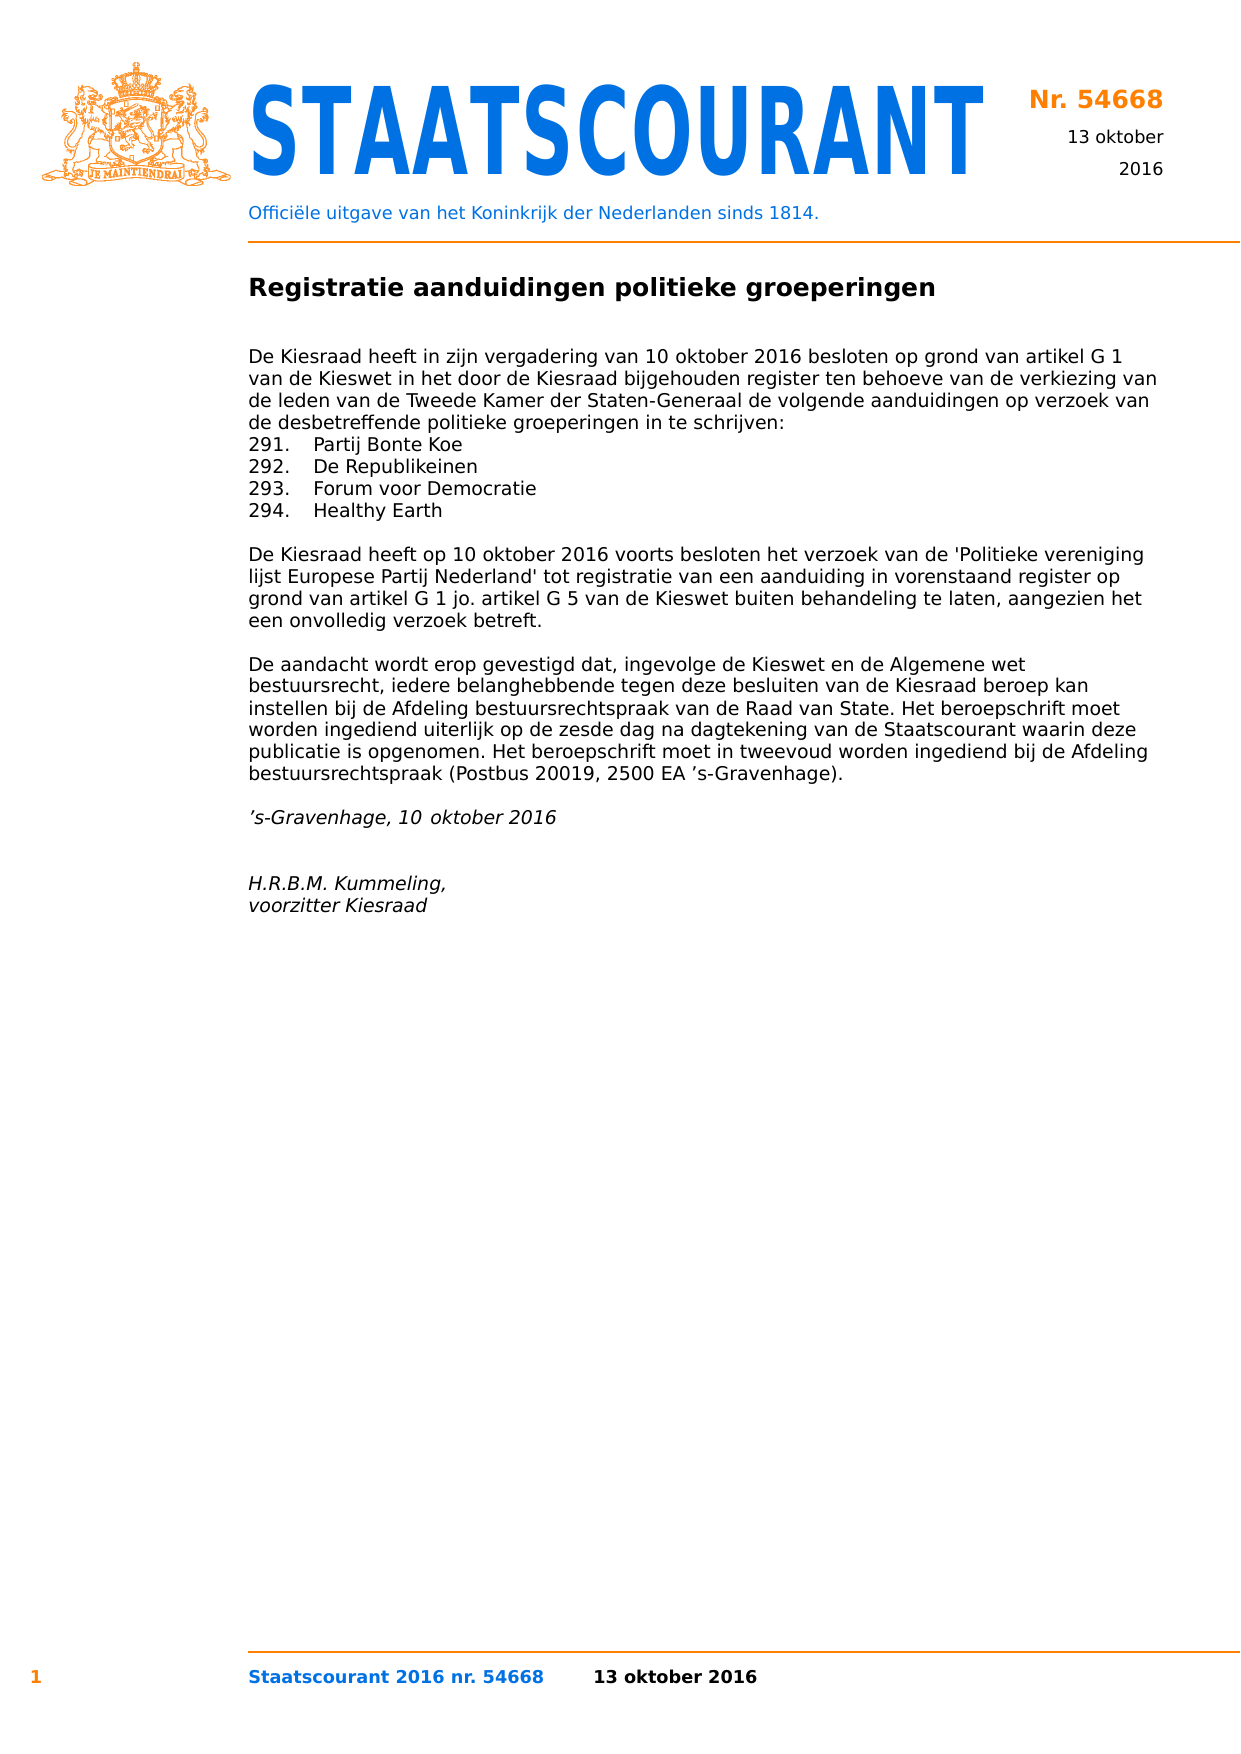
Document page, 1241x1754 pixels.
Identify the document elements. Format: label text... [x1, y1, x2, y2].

table_cell 2016 [998, 153, 1240, 203]
table_header [25, 62, 248, 241]
text 292. De Republikeinen [248, 456, 1163, 478]
subtitle Registratie aanduidingen politieke groeperingen [248, 273, 1163, 302]
text De Kiesraad heeft op 10 oktober 2016 voorts besloten het verzoek van de 'Politieke vereniging lijst Europese Partij Nederland' tot registratie van een aanduiding in vorenstaand register op grond van artikel G 1 jo. artikel G 5 van de Kieswet buiten behandeling te laten, aangezien het een onvolledig verzoek betreft. [248, 544, 1163, 632]
table_header STAATSCOURANT [248, 62, 998, 203]
picture [41, 62, 231, 186]
text 293. Forum voor Democratie [248, 478, 1163, 500]
text ’s-Gravenhage, 10 oktober 2016 [248, 807, 1163, 829]
text De aandacht wordt erop gevestigd dat, ingevolge de Kieswet en de Algemene wet bestuursrecht, iedere belanghebbende tegen deze besluiten van de Kiesraad beroep kan instellen bij de Afdeling bestuursrechtspraak van de Raad van State. Het beroepschrift moet worden ingediend uiterlijk op de zesde dag na dagtekening van de Staatscourant waarin deze publicatie is opgenomen. Het beroepschrift moet in tweevoud worden ingediend bij de Afdeling bestuursrechtspraak (Postbus 20019, 2500 EA ’s-Gravenhage). [248, 653, 1163, 785]
table_header Nr. 54668 [998, 62, 1240, 121]
text 291. Partij Bonte Koe [248, 434, 1163, 456]
text 294. Healthy Earth [248, 500, 1163, 522]
table_cell Officiële uitgave van het Koninkrijk der Nederlanden sinds 1814. [248, 203, 1240, 241]
text De Kiesraad heeft in zijn vergadering van 10 oktober 2016 besloten op grond van artikel G 1 van de Kieswet in het door de Kiesraad bijgehouden register ten behoeve van de verkiezing van de leden van de Tweede Kamer der Staten-Generaal de volgende aanduidingen op verzoek van de desbetreffende politieke groeperingen in te schrijven: [248, 346, 1163, 434]
text H.R.B.M. Kummeling, voorzitter Kiesraad [248, 851, 1163, 917]
table_cell 13 oktober [998, 121, 1240, 153]
